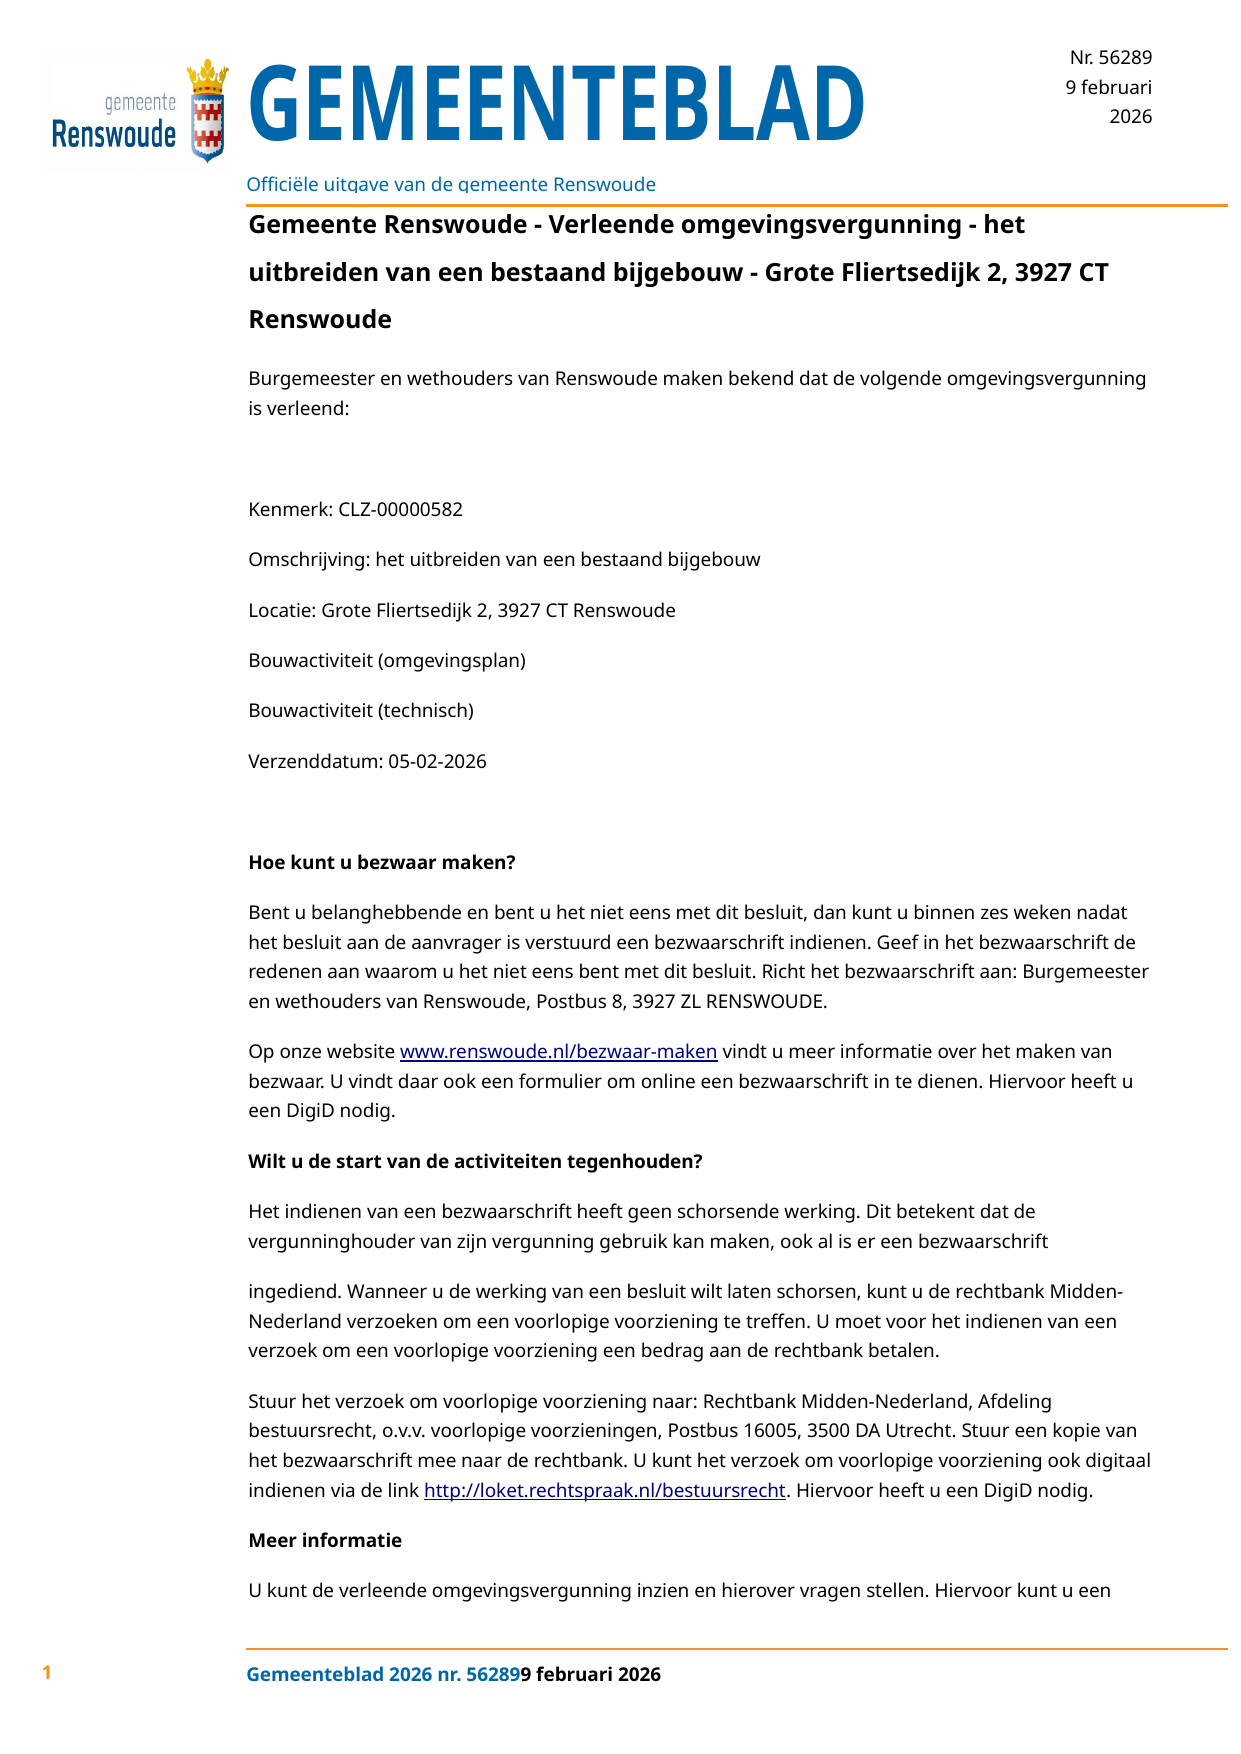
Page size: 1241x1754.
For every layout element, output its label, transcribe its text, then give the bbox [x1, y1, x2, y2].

text Bouwactiviteit (technisch) [248, 698, 1152, 723]
text Gemeente Renswoude - Verleende omgevingsvergunning - het uitbreiden van een bestaand bijgebouw - Grote Fliertsedijk 2, 3927 CT Renswoude [248, 207, 1152, 336]
text Kenmerk: CLZ-00000582 [248, 496, 1152, 522]
text Burgemeester en wethouders van Renswoude maken bekend dat de volgende omgevingsvergunning is verleend: [248, 366, 1152, 421]
text Meer informatie [248, 1527, 1152, 1553]
text Bent u belanghebbende en bent u het niet eens met dit besluit, dan kunt u binnen zes weken nadat het besluit aan de aanvrager is verstuurd een bezwaarschrift indienen. Geef in het bezwaarschrift de redenen aan waarom u het niet eens bent met dit besluit. Richt het bezwaarschrift aan: Burgemeester en wethouders van Renswoude, Postbus 8, 3927 ZL RENSWOUDE. [248, 899, 1152, 1014]
picture [41, 47, 231, 172]
text Omschrijving: het uitbreiden van een bestaand bijgebouw [248, 546, 1152, 572]
text U kunt de verleende omgevingsvergunning inzien en hierover vragen stellen. Hiervoor kunt u een [248, 1578, 1152, 1603]
text Bouwactiviteit (omgevingsplan) [248, 647, 1152, 673]
text Verzenddatum: 05-02-2026 [248, 748, 1152, 774]
text Hoe kunt u bezwaar maken? [248, 849, 1152, 874]
text Stuur het verzoek om voorlopige voorziening naar: Rechtbank Midden-Nederland, Afdeling bestuursrecht, o.v.v. voorlopige voorzieningen, Postbus 16005, 3500 DA Utrecht. Stuur een kopie van het bezwaarschrift mee naar de rechtbank. U kunt het verzoek om voorlopige voorziening ook digitaal indienen via de link http://loket.rechtspraak.nl/bestuursrecht. Hiervoor heeft u een DigiD nodig. [248, 1388, 1152, 1502]
text Op onze website www.renswoude.nl/bezwaar-maken vindt u meer informatie over het maken van bezwaar. U vindt daar ook een formulier om online een bezwaarschrift in te dienen. Hiervoor heeft u een DigiD nodig. [248, 1038, 1152, 1123]
text ingediend. Wanneer u de werking van een besluit wilt laten schorsen, kunt u de rechtbank Midden-Nederland verzoeken om een voorlopige voorziening te treffen. U moet voor het indienen van een verzoek om een voorlopige voorziening een bedrag aan de rechtbank betalen. [248, 1278, 1152, 1363]
text Wilt u de start van de activiteiten tegenhouden? [248, 1148, 1152, 1174]
text Het indienen van een bezwaarschrift heeft geen schorsende werking. Dit betekent dat de vergunninghouder van zijn vergunning gebruik kan maken, ook al is er een bezwaarschrift [248, 1198, 1152, 1254]
text Locatie: Grote Fliertsedijk 2, 3927 CT Renswoude [248, 597, 1152, 622]
